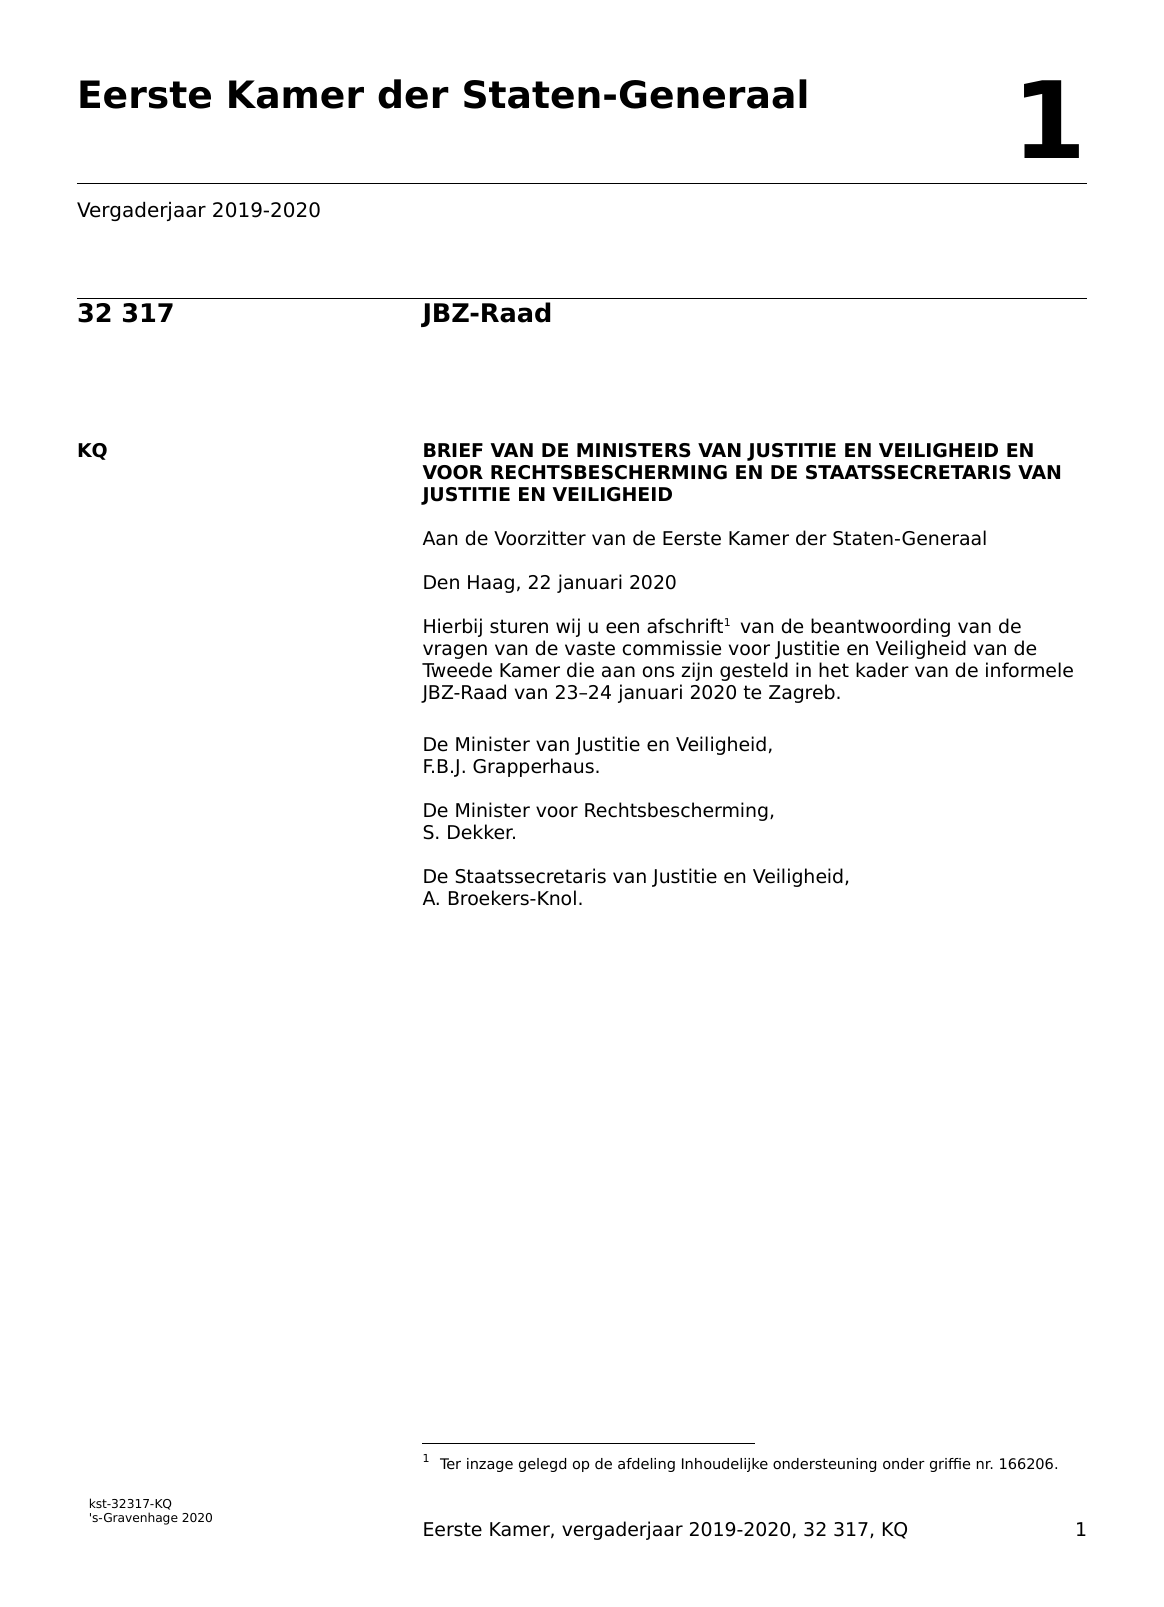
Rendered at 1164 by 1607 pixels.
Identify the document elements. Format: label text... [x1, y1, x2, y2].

subtitle KQ BRIEF VAN DE MINISTERS VAN JUSTITIE EN VEILIGHEID EN VOOR RECHTSBESCHERMING EN DE STAATSSECRETARIS VAN JUSTITIE EN VEILIGHEID [77, 440, 1087, 506]
table_header 1 [886, 59, 1087, 183]
text Aan de Voorzitter van de Eerste Kamer der Staten-Generaal [422, 528, 1087, 550]
text Hierbij sturen wij u een afschrift van de beantwoording van de vragen van de vaste commissie voor Justitie en Veiligheid van de Tweede Kamer die aan ons zijn gesteld in het kader van de informele JBZ-Raad van 23–24 januari 2020 te Zagreb. [422, 616, 1087, 704]
text Ter inzage gelegd op de afdeling Inhoudelijke ondersteuning onder griffie nr. 166206. [422, 1452, 1087, 1474]
text Den Haag, 22 januari 2020 [422, 572, 1087, 594]
text 's-Gravenhage 2020 [88, 1511, 323, 1525]
table_cell Vergaderjaar 2019-2020 [77, 184, 1087, 298]
text De Minister van Justitie en Veiligheid, F.B.J. Grapperhaus. [422, 734, 1087, 778]
text kst-32317-KQ [88, 1497, 323, 1511]
table_header Eerste Kamer der Staten-Generaal [77, 59, 886, 183]
text De Staatssecretaris van Justitie en Veiligheid, A. Broekers-Knol. [422, 866, 1087, 910]
text De Minister voor Rechtsbescherming, S. Dekker. [422, 800, 1087, 844]
subtitle 32 317 JBZ-Raad [77, 299, 1087, 329]
